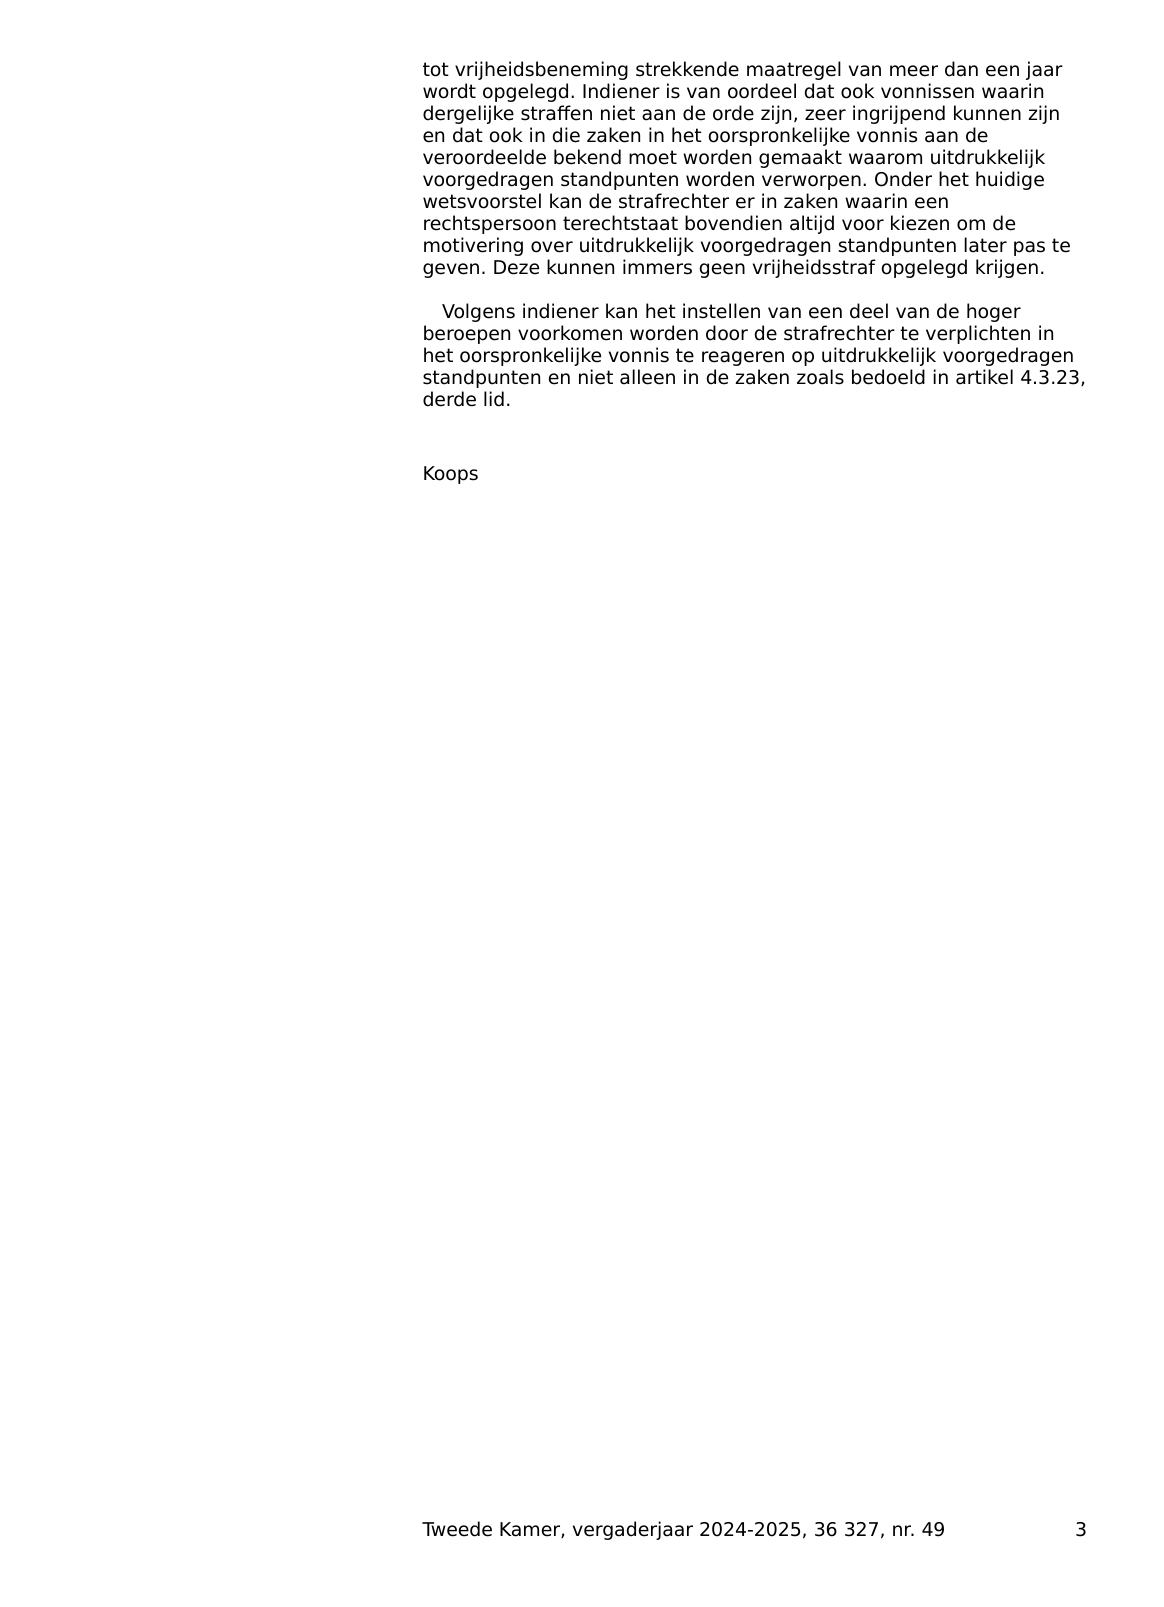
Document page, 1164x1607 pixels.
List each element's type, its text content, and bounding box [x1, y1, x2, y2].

text tot vrijheidsbeneming strekkende maatregel van meer dan een jaar wordt opgelegd. Indiener is van oordeel dat ook vonnissen waarin dergelijke straffen niet aan de orde zijn, zeer ingrijpend kunnen zijn en dat ook in die zaken in het oorspronkelijke vonnis aan de veroordeelde bekend moet worden gemaakt waarom uitdrukkelijk voorgedragen standpunten worden verworpen. Onder het huidige wetsvoorstel kan de strafrechter er in zaken waarin een rechtspersoon terechtstaat bovendien altijd voor kiezen om de motivering over uitdrukkelijk voorgedragen standpunten later pas te geven. Deze kunnen immers geen vrijheidsstraf opgelegd krijgen. [422, 59, 1087, 279]
text Volgens indiener kan het instellen van een deel van de hoger beroepen voorkomen worden door de strafrechter te verplichten in het oorspronkelijke vonnis te reageren op uitdrukkelijk voorgedragen standpunten en niet alleen in de zaken zoals bedoeld in artikel 4.3.23, derde lid. [422, 301, 1087, 411]
text Koops [422, 441, 1087, 485]
